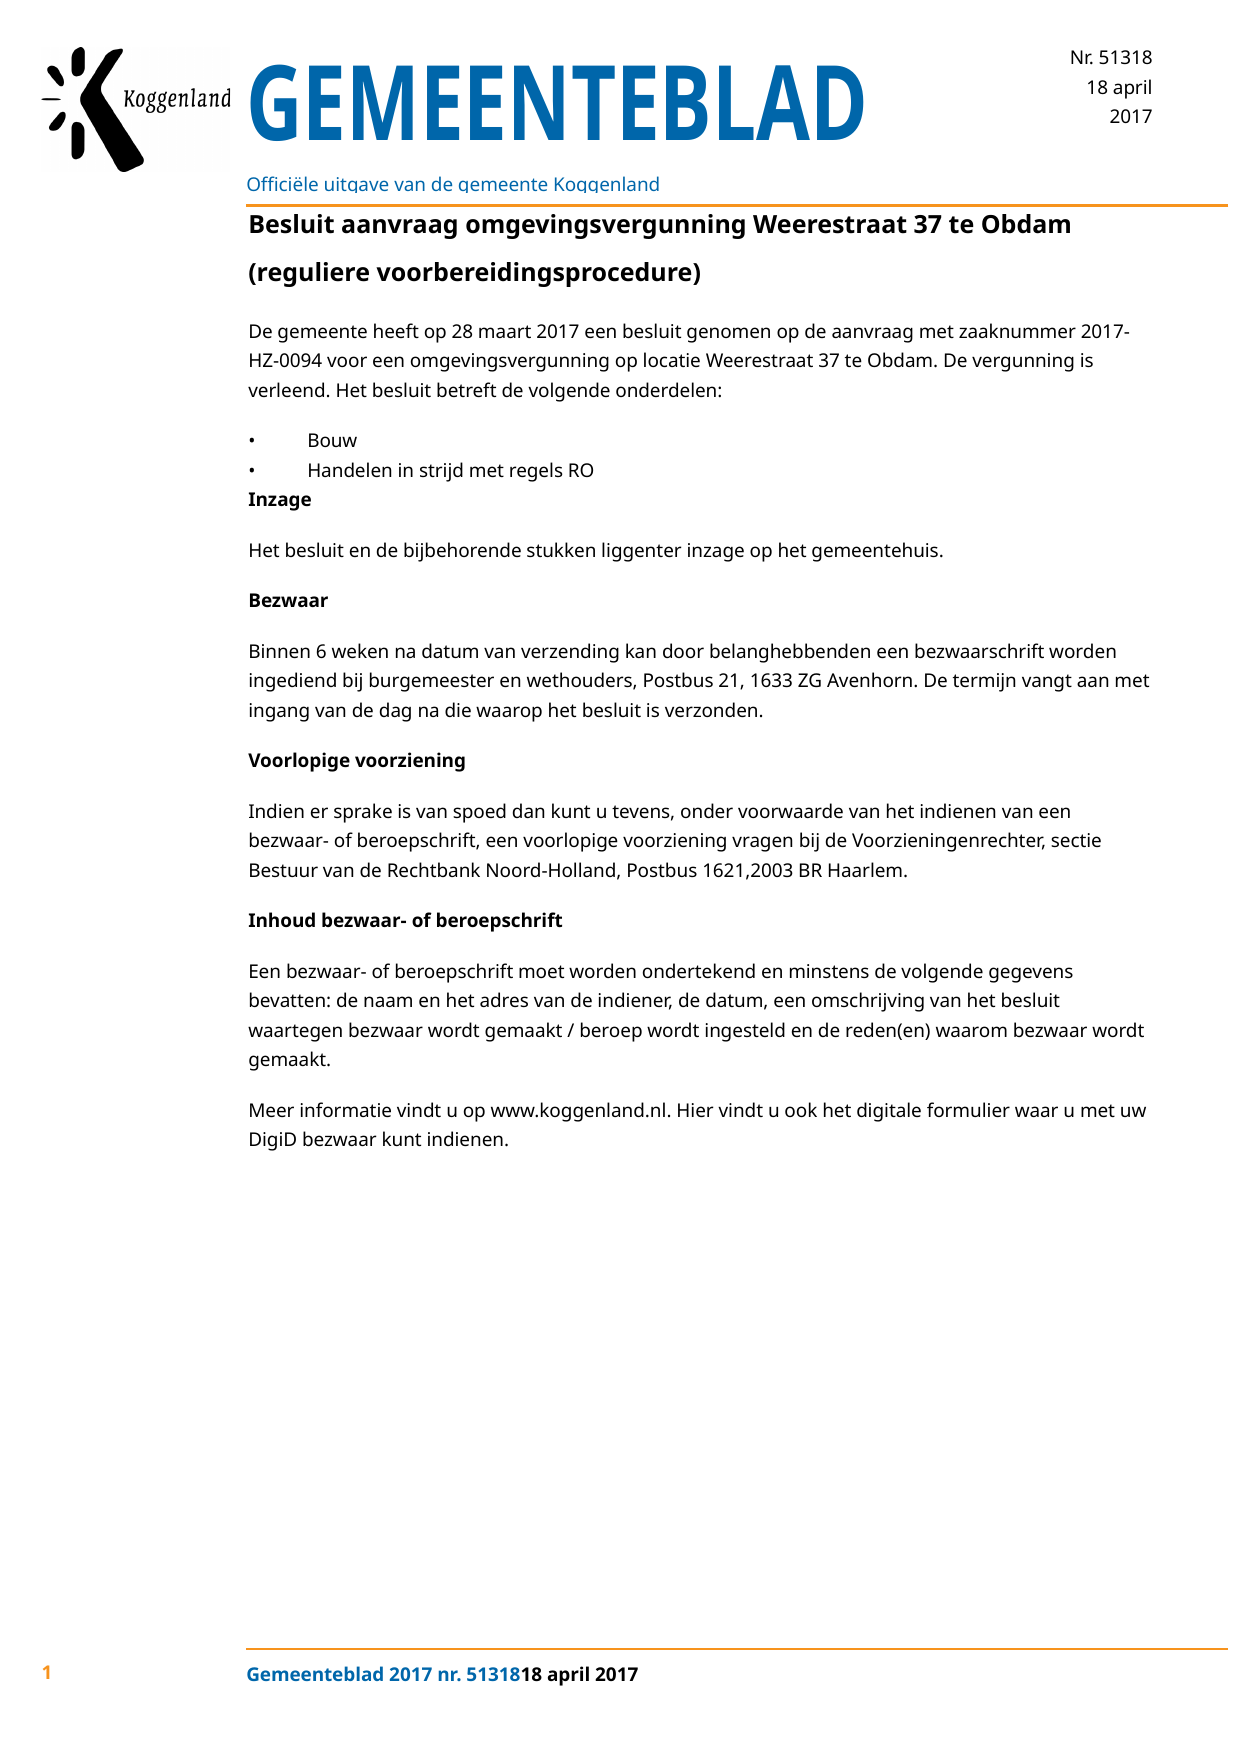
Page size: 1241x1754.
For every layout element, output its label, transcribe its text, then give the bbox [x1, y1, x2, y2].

text De gemeente heeft op 28 maart 2017 een besluit genomen op de aanvraag met zaaknummer 2017-HZ-0094 voor een omgevingsvergunning op locatie Weerestraat 37 te Obdam. De vergunning is verleend. Het besluit betreft de volgende onderdelen: [248, 318, 1152, 403]
list Handelen in strijd met regels RO [248, 457, 1152, 483]
text Binnen 6 weken na datum van verzending kan door belanghebbenden een bezwaarschrift worden ingediend bij burgemeester en wethouders, Postbus 21, 1633 ZG Avenhorn. De termijn vangt aan met ingang van de dag na die waarop het besluit is verzonden. [248, 638, 1152, 723]
list Bouw [248, 427, 1152, 453]
picture [41, 47, 231, 172]
text Besluit aanvraag omgevingsvergunning Weerestraat 37 te Obdam (reguliere voorbereidingsprocedure) [248, 207, 1152, 288]
text Indien er sprake is van spoed dan kunt u tevens, onder voorwaarde van het indienen van een bezwaar- of beroepschrift, een voorlopige voorziening vragen bij de Voorzieningenrechter, sectie Bestuur van de Rechtbank Noord-Holland, Postbus 1621,2003 BR Haarlem. [248, 798, 1152, 883]
text Voorlopige voorziening [248, 747, 1152, 773]
text Bezwaar [248, 587, 1152, 613]
text Het besluit en de bijbehorende stukken liggenter inzage op het gemeentehuis. [248, 537, 1152, 563]
text Inhoud bezwaar- of beroepschrift [248, 907, 1152, 933]
text Een bezwaar- of beroepschrift moet worden ondertekend en minstens de volgende gegevens bevatten: de naam en het adres van de indiener, de datum, een omschrijving van het besluit waartegen bezwaar wordt gemaakt / beroep wordt ingesteld en de reden(en) waarom bezwaar wordt gemaakt. [248, 958, 1152, 1072]
text Meer informatie vindt u op www.koggenland.nl. Hier vindt u ook het digitale formulier waar u met uw DigiD bezwaar kunt indienen. [248, 1097, 1152, 1152]
text Inzage [248, 487, 1152, 512]
